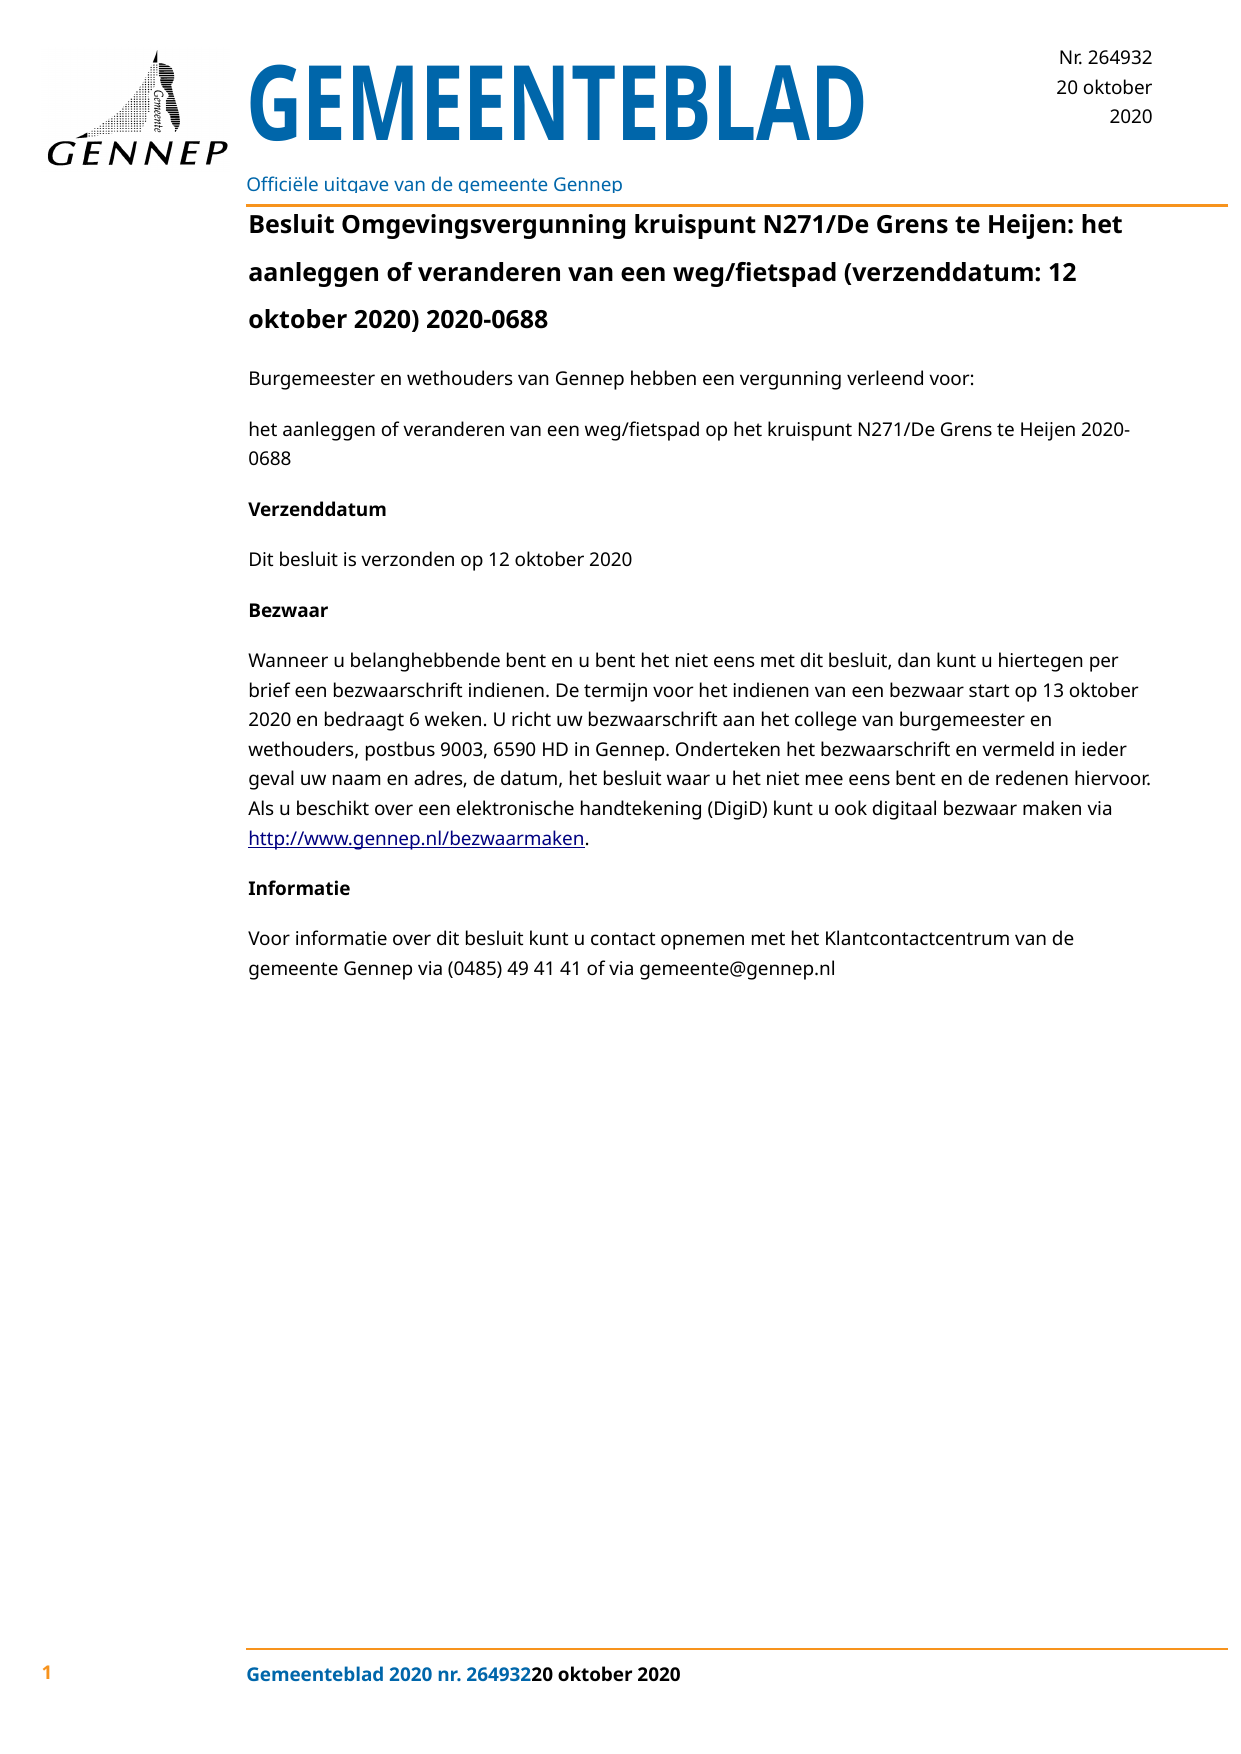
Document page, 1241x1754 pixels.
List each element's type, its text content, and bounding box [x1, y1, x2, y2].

text Wanneer u belanghebbende bent en u bent het niet eens met dit besluit, dan kunt u hiertegen per brief een bezwaarschrift indienen. De termijn voor het indienen van een bezwaar start op 13 oktober 2020 en bedraagt 6 weken. U richt uw bezwaarschrift aan het college van burgemeester en wethouders, postbus 9003, 6590 HD in Gennep. Onderteken het bezwaarschrift en vermeld in ieder geval uw naam en adres, de datum, het besluit waar u het niet mee eens bent en de redenen hiervoor. Als u beschikt over een elektronische handtekening (DigiD) kunt u ook digitaal bezwaar maken via http://www.gennep.nl/bezwaarmaken. [248, 647, 1152, 850]
picture [41, 47, 231, 172]
text Voor informatie over dit besluit kunt u contact opnemen met het Klantcontactcentrum van de gemeente Gennep via (0485) 49 41 41 of via gemeente@gennep.nl [248, 926, 1152, 981]
text Informatie [248, 875, 1152, 901]
text Bezwaar [248, 597, 1152, 622]
text Besluit Omgevingsvergunning kruispunt N271/De Grens te Heijen: het aanleggen of veranderen van een weg/fietspad (verzenddatum: 12 oktober 2020) 2020-0688 [248, 207, 1152, 336]
text het aanleggen of veranderen van een weg/fietspad op het kruispunt N271/De Grens te Heijen 2020-0688 [248, 416, 1152, 471]
text Dit besluit is verzonden op 12 oktober 2020 [248, 546, 1152, 572]
text Burgemeester en wethouders van Gennep hebben een vergunning verleend voor: [248, 366, 1152, 391]
text Verzenddatum [248, 496, 1152, 522]
